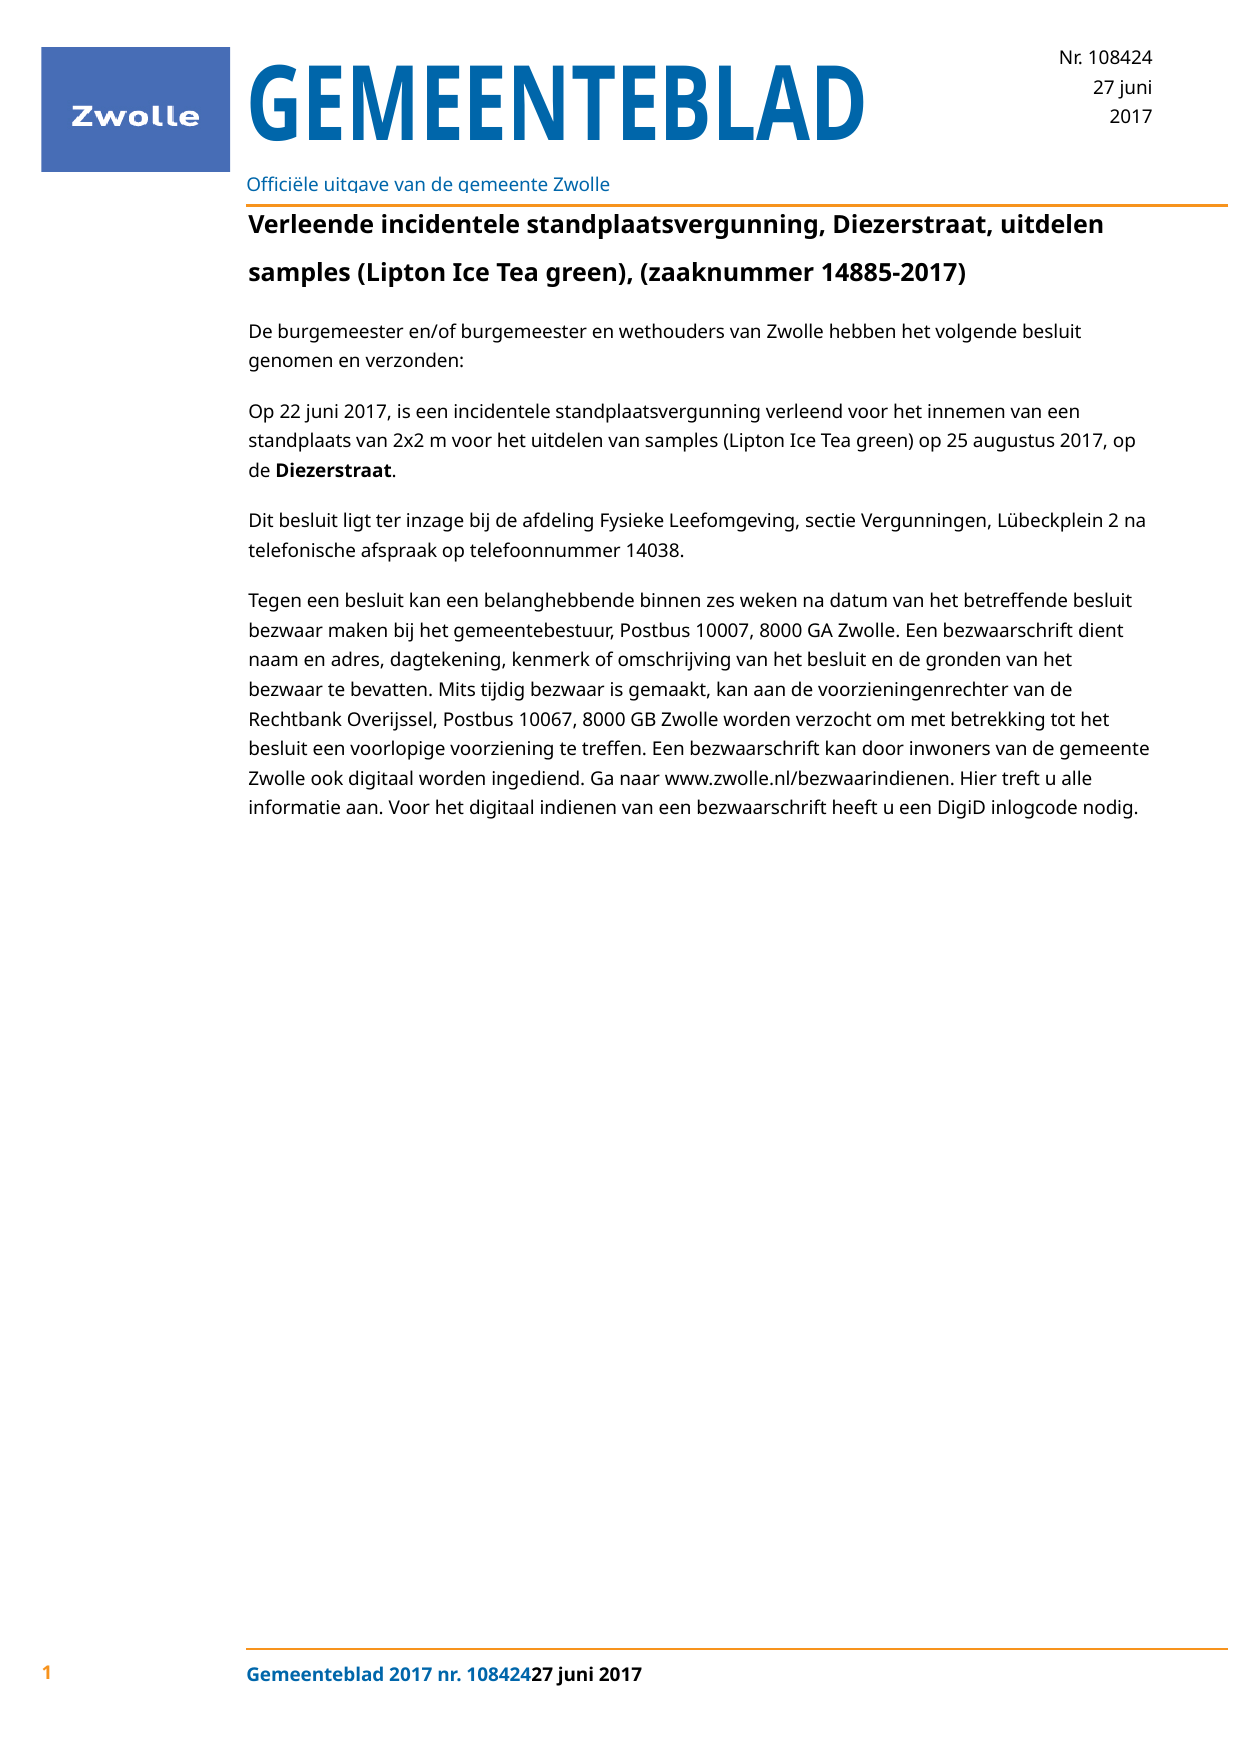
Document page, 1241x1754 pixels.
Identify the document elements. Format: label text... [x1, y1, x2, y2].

text De burgemeester en/of burgemeester en wethouders van Zwolle hebben het volgende besluit genomen en verzonden: [248, 318, 1152, 373]
text Op 22 juni 2017, is een incidentele standplaatsvergunning verleend voor het innemen van een standplaats van 2x2 m voor het uitdelen van samples (Lipton Ice Tea green) op 25 augustus 2017, op de Diezerstraat. [248, 398, 1152, 483]
text Tegen een besluit kan een belanghebbende binnen zes weken na datum van het betreffende besluit bezwaar maken bij het gemeentebestuur, Postbus 10007, 8000 GA Zwolle. Een bezwaarschrift dient naam en adres, dagtekening, kenmerk of omschrijving van het besluit en de gronden van het bezwaar te bevatten. Mits tijdig bezwaar is gemaakt, kan aan de voorzieningenrechter van de Rechtbank Overijssel, Postbus 10067, 8000 GB Zwolle worden verzocht om met betrekking tot het besluit een voorlopige voorziening te treffen. Een bezwaarschrift kan door inwoners van de gemeente Zwolle ook digitaal worden ingediend. Ga naar www.zwolle.nl/bezwaarindienen. Hier treft u alle informatie aan. Voor het digitaal indienen van een bezwaarschrift heeft u een DigiD inlogcode nodig. [248, 587, 1152, 820]
picture [41, 47, 231, 172]
text Dit besluit ligt ter inzage bij de afdeling Fysieke Leefomgeving, sectie Vergunningen, Lübeckplein 2 na telefonische afspraak op telefoonnummer 14038. [248, 507, 1152, 563]
text Verleende incidentele standplaatsvergunning, Diezerstraat, uitdelen samples (Lipton Ice Tea green), (zaaknummer 14885-2017) [248, 207, 1152, 288]
